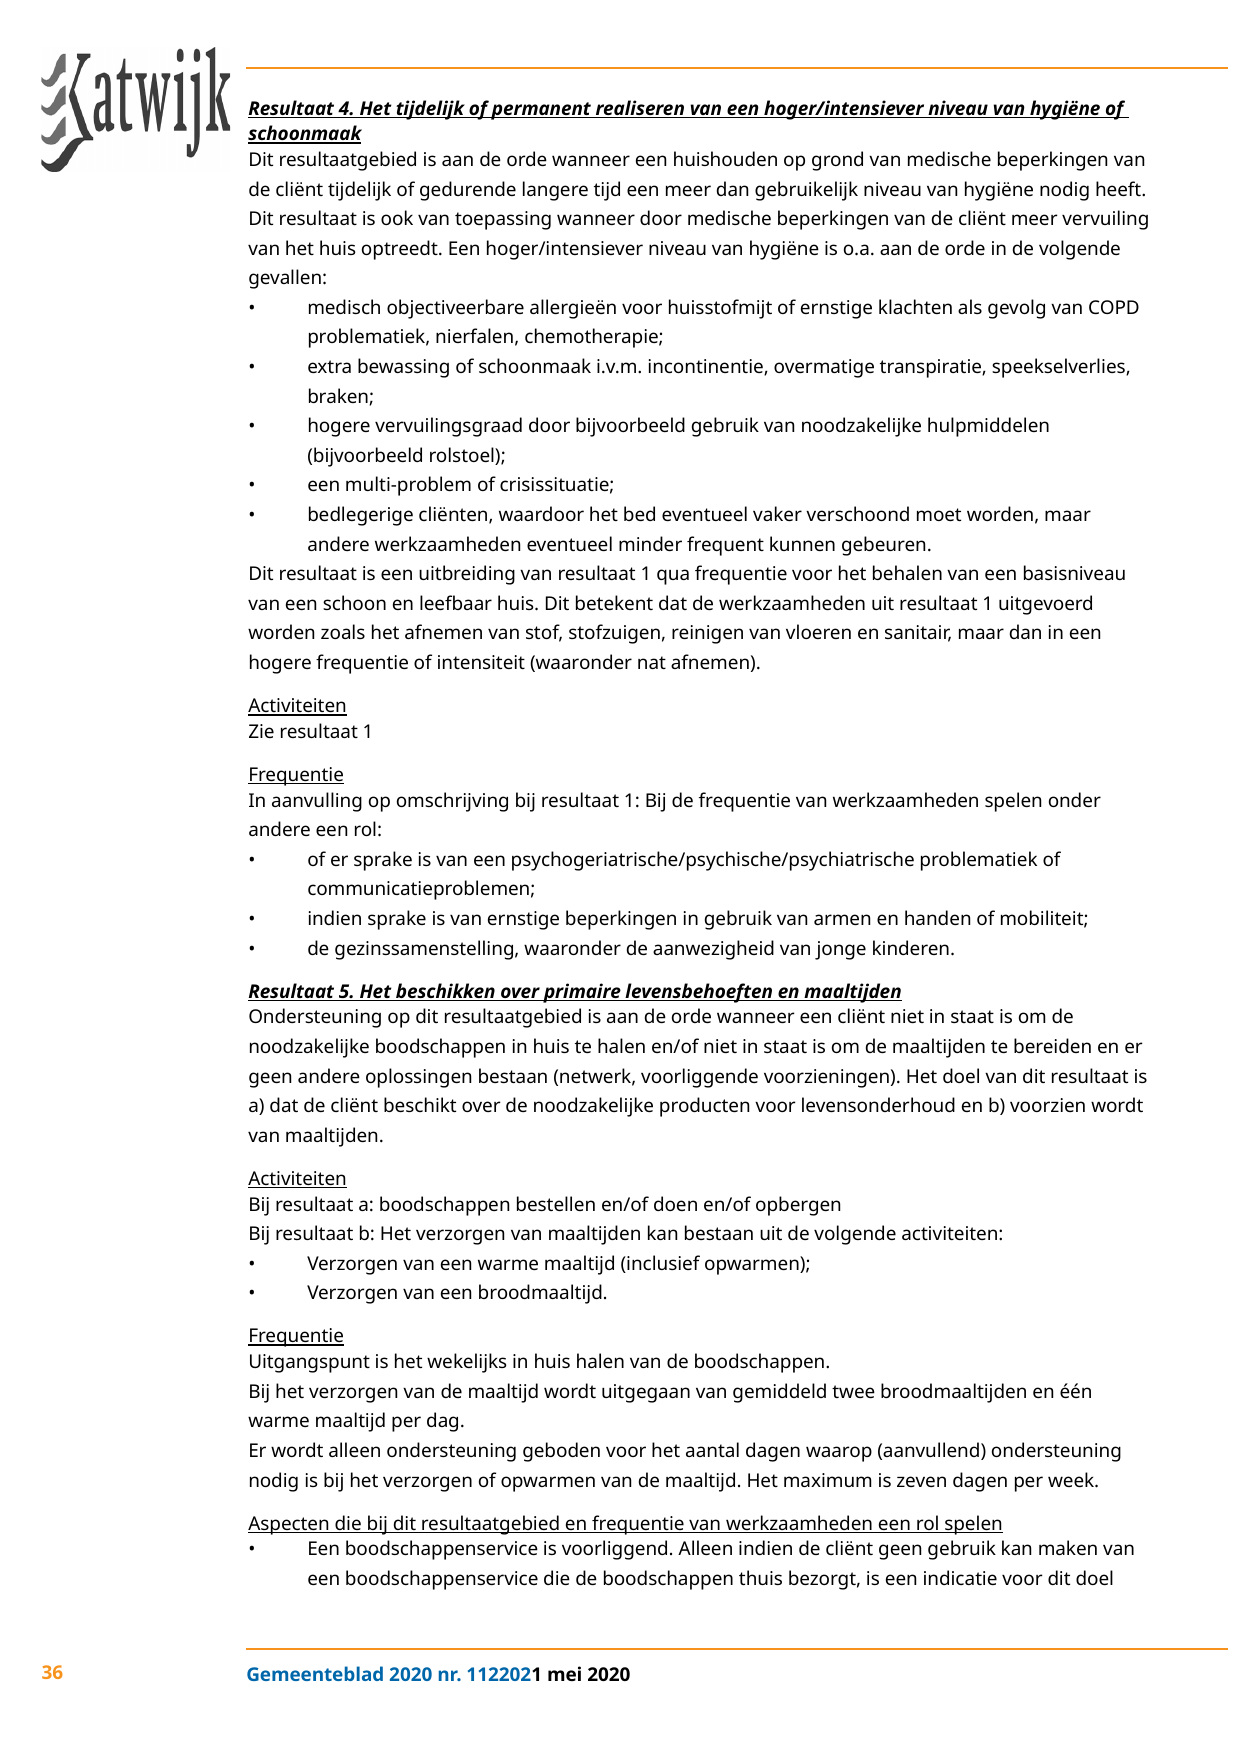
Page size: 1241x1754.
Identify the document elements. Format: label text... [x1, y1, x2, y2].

list hogere vervuilingsgraad door bijvoorbeeld gebruik van noodzakelijke hulpmiddelen (bijvoorbeeld rolstoel); [248, 412, 1152, 468]
list de gezinssamenstelling, waaronder de aanwezigheid van jonge kinderen. [248, 935, 1152, 961]
list een multi-problem of crisissituatie; [248, 472, 1152, 497]
text Resultaat 5. Het beschikken over primaire levensbehoeften en maaltijden [248, 978, 1152, 1004]
list extra bewassing of schoonmaak i.v.m. incontinentie, overmatige transpiratie, speekselverlies, braken; [248, 353, 1152, 409]
text Activiteiten [248, 1165, 1152, 1191]
text Zie resultaat 1 [248, 718, 1152, 744]
list of er sprake is van een psychogeriatrische/psychische/psychiatrische problematiek of communicatieproblemen; [248, 846, 1152, 901]
text In aanvulling op omschrijving bij resultaat 1: Bij de frequentie van werkzaamheden spelen onder andere een rol: [248, 787, 1152, 842]
list Verzorgen van een warme maaltijd (inclusief opwarmen); [248, 1250, 1152, 1276]
text Aspecten die bij dit resultaatgebied en frequentie van werkzaamheden een rol spelen [248, 1510, 1152, 1536]
list bedlegerige cliënten, waardoor het bed eventueel vaker verschoond moet worden, maar andere werkzaamheden eventueel minder frequent kunnen gebeuren. [248, 501, 1152, 557]
text Activiteiten [248, 692, 1152, 718]
text Frequentie [248, 1323, 1152, 1348]
text Resultaat 4. Het tijdelijk of permanent realiseren van een hoger/intensiever niveau van hygiëne of schoonmaak [248, 95, 1152, 146]
text Er wordt alleen ondersteuning geboden voor het aantal dagen waarop (aanvullend) ondersteuning nodig is bij het verzorgen of opwarmen van de maaltijd. Het maximum is zeven dagen per week. [248, 1437, 1152, 1492]
list indien sprake is van ernstige beperkingen in gebruik van armen en handen of mobiliteit; [248, 905, 1152, 931]
picture [41, 47, 231, 172]
text Dit resultaat is een uitbreiding van resultaat 1 qua frequentie voor het behalen van een basisniveau van een schoon en leefbaar huis. Dit betekent dat de werkzaamheden uit resultaat 1 uitgevoerd worden zoals het afnemen van stof, stofzuigen, reinigen van vloeren en sanitair, maar dan in een hogere frequentie of intensiteit (waaronder nat afnemen). [248, 560, 1152, 675]
list Verzorgen van een broodmaaltijd. [248, 1279, 1152, 1305]
text Bij het verzorgen van de maaltijd wordt uitgegaan van gemiddeld twee broodmaaltijden en één warme maaltijd per dag. [248, 1378, 1152, 1433]
text Bij resultaat b: Het verzorgen van maaltijden kan bestaan uit de volgende activiteiten: [248, 1220, 1152, 1246]
text Dit resultaatgebied is aan de orde wanneer een huishouden op grond van medische beperkingen van de cliënt tijdelijk of gedurende langere tijd een meer dan gebruikelijk niveau van hygiëne nodig heeft. Dit resultaat is ook van toepassing wanneer door medische beperkingen van de cliënt meer vervuiling van het huis optreedt. Een hoger/intensiever niveau van hygiëne is o.a. aan de orde in de volgende gevallen: [248, 146, 1152, 290]
text Frequentie [248, 761, 1152, 787]
list medisch objectiveerbare allergieën voor huisstofmijt of ernstige klachten als gevolg van COPD problematiek, nierfalen, chemotherapie; [248, 294, 1152, 349]
text Uitgangspunt is het wekelijks in huis halen van de boodschappen. [248, 1348, 1152, 1374]
text Bij resultaat a: boodschappen bestellen en/of doen en/of opbergen [248, 1191, 1152, 1217]
text Ondersteuning op dit resultaatgebied is aan de orde wanneer een cliënt niet in staat is om de noodzakelijke boodschappen in huis te halen en/of niet in staat is om de maaltijden te bereiden en er geen andere oplossingen bestaan (netwerk, voorliggende voorzieningen). Het doel van dit resultaat is a) dat de cliënt beschikt over de noodzakelijke producten voor levensonderhoud en b) voorzien wordt van maaltijden. [248, 1004, 1152, 1148]
list Een boodschappenservice is voorliggend. Alleen indien de cliënt geen gebruik kan maken van een boodschappenservice die de boodschappen thuis bezorgt, is een indicatie voor dit doel [248, 1536, 1152, 1591]
